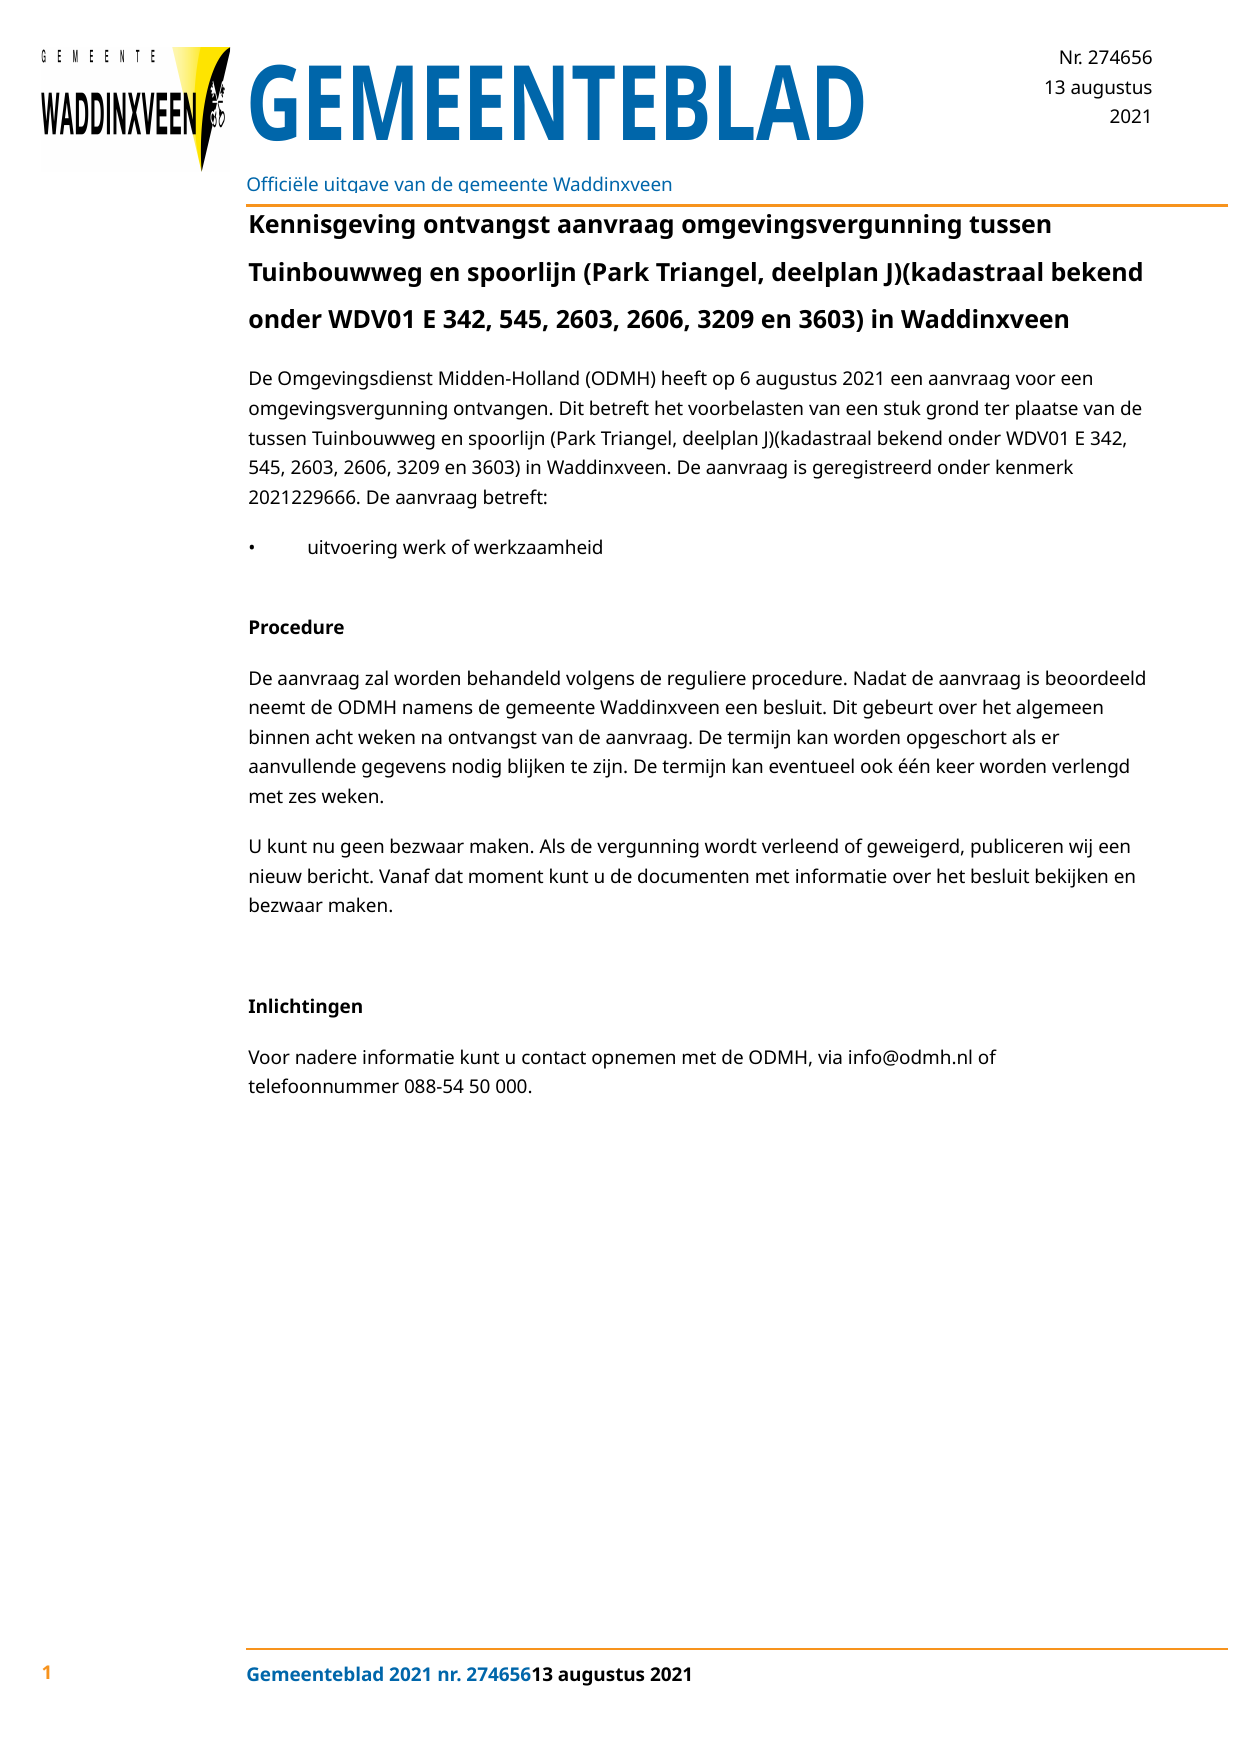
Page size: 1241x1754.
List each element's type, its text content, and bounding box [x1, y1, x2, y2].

text De Omgevingsdienst Midden-Holland (ODMH) heeft op 6 augustus 2021 een aanvraag voor een omgevingsvergunning ontvangen. Dit betreft het voorbelasten van een stuk grond ter plaatse van de tussen Tuinbouwweg en spoorlijn (Park Triangel, deelplan J)(kadastraal bekend onder WDV01 E 342, 545, 2603, 2606, 3209 en 3603) in Waddinxveen. De aanvraag is geregistreerd onder kenmerk 2021229666. De aanvraag betreft: [248, 366, 1152, 509]
text Kennisgeving ontvangst aanvraag omgevingsvergunning tussen Tuinbouwweg en spoorlijn (Park Triangel, deelplan J)(kadastraal bekend onder WDV01 E 342, 545, 2603, 2606, 3209 en 3603) in Waddinxveen [248, 207, 1152, 336]
text Inlichtingen [248, 993, 1152, 1019]
list uitvoering werk of werkzaamheid [248, 534, 1152, 560]
picture [41, 47, 231, 172]
text U kunt nu geen bezwaar maken. Als de vergunning wordt verleend of geweigerd, publiceren wij een nieuw bericht. Vanaf dat moment kunt u de documenten met informatie over het besluit bekijken en bezwaar maken. [248, 833, 1152, 918]
text Voor nadere informatie kunt u contact opnemen met de ODMH, via info@odmh.nl of telefoonnummer 088-54 50 000. [248, 1044, 1152, 1099]
text Procedure [248, 614, 1152, 640]
text De aanvraag zal worden behandeld volgens de reguliere procedure. Nadat de aanvraag is beoordeeld neemt de ODMH namens de gemeente Waddinxveen een besluit. Dit gebeurt over het algemeen binnen acht weken na ontvangst van de aanvraag. De termijn kan worden opgeschort als er aanvullende gegevens nodig blijken te zijn. De termijn kan eventueel ook één keer worden verlengd met zes weken. [248, 665, 1152, 809]
